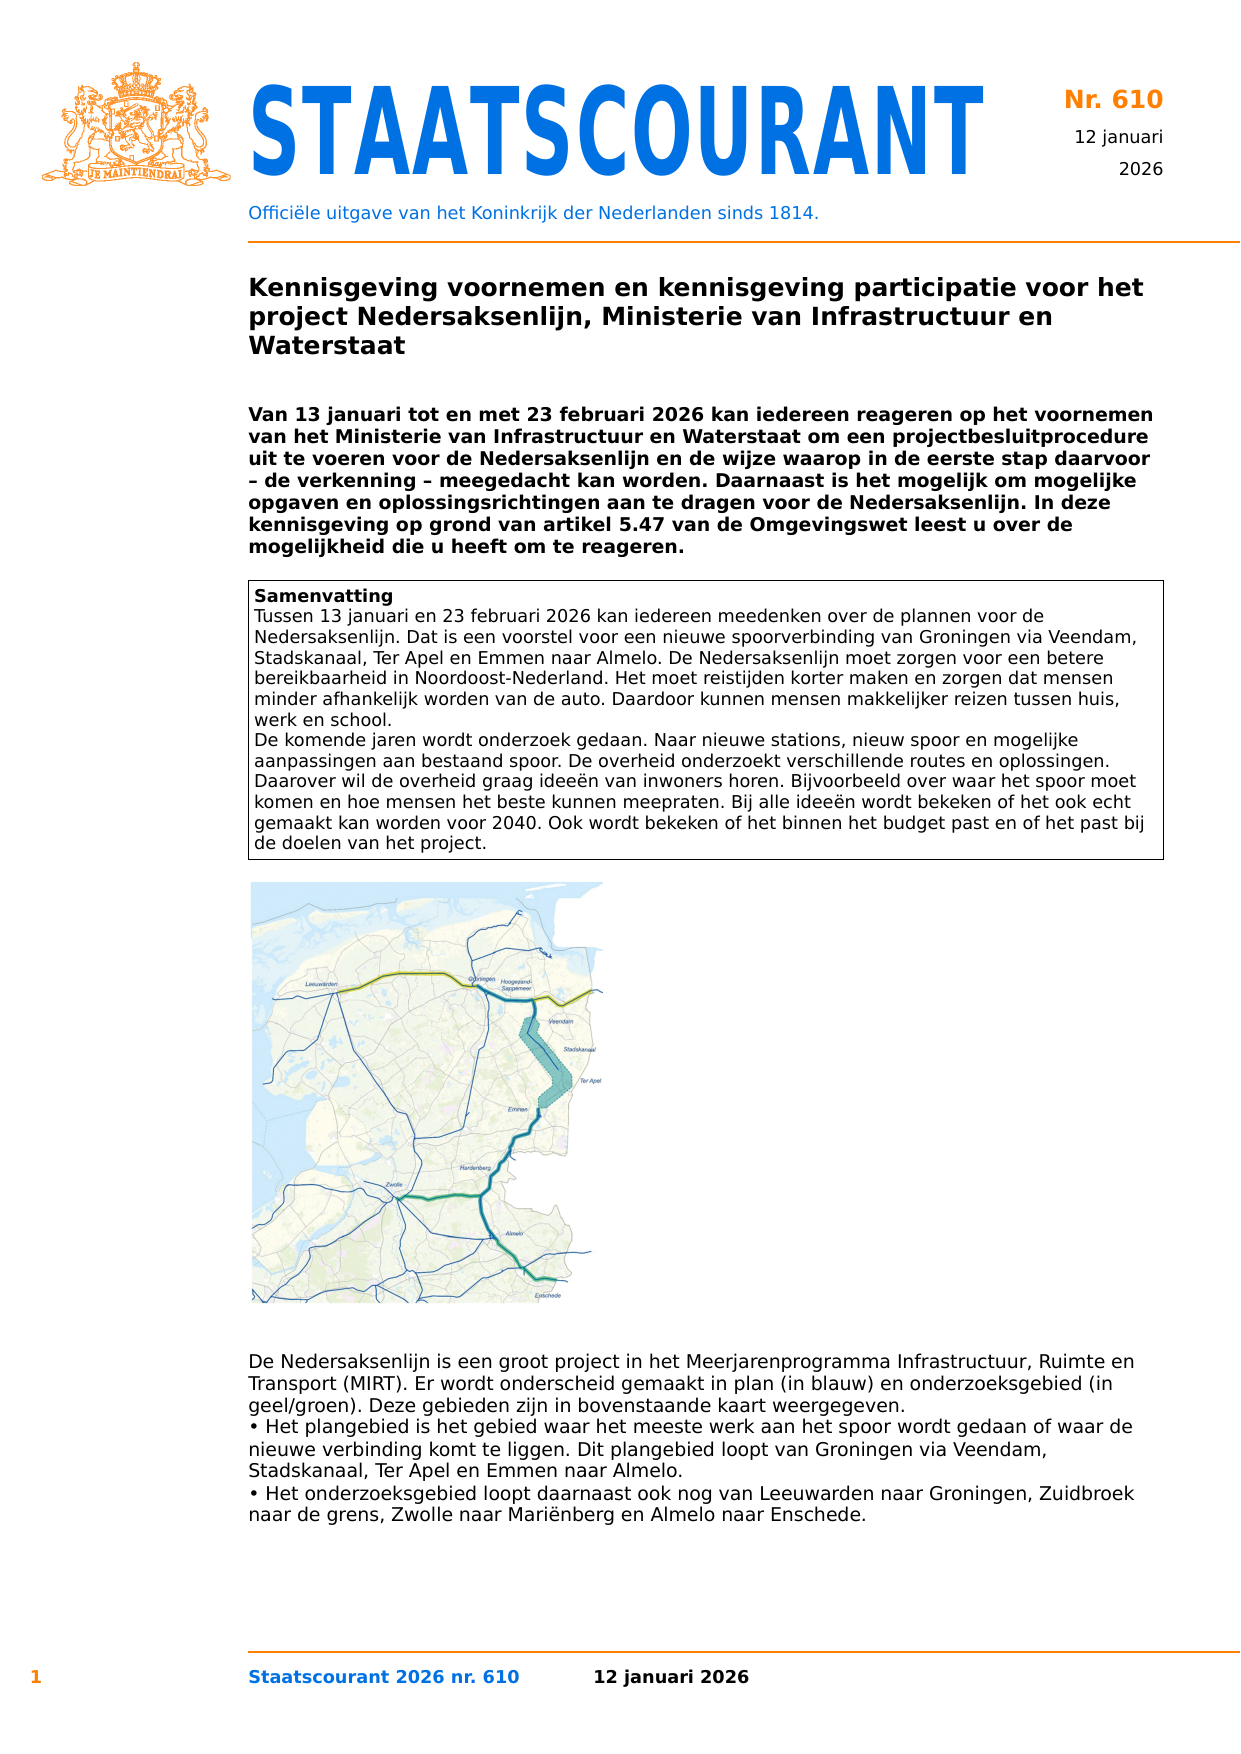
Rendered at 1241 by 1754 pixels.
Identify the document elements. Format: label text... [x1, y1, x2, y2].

table_header [25, 62, 248, 241]
text De Nedersaksenlijn is een groot project in het Meerjarenprogramma Infrastructuur, Ruimte en Transport (MIRT). Er wordt onderscheid gemaakt in plan (in blauw) en onderzoeksgebied (in geel/groen). Deze gebieden zijn in bovenstaande kaart weergegeven. [248, 1351, 1163, 1416]
picture [41, 62, 231, 186]
table_cell Officiële uitgave van het Koninkrijk der Nederlanden sinds 1814. [248, 203, 1240, 241]
table_header Nr. 610 [998, 62, 1240, 121]
picture [248, 881, 609, 1307]
table_header Samenvatting Tussen 13 januari en 23 februari 2026 kan iedereen meedenken over de plannen voor de Nedersaksenlijn. Dat is een voorstel voor een nieuwe spoorverbinding van Groningen via Veendam, Stadskanaal, Ter Apel en Emmen naar Almelo. De Nedersaksenlijn moet zorgen voor een betere bereikbaarheid in Noordoost-Nederland. Het moet reistijden korter maken en zorgen dat mensen minder afhankelijk worden van de auto. Daardoor kunnen mensen makkelijker reizen tussen huis, werk en school. De komende jaren wordt onderzoek gedaan. Naar nieuwe stations, nieuw spoor en mogelijke aanpassingen aan bestaand spoor. De overheid onderzoekt verschillende routes en oplossingen. Daarover wil de overheid graag ideeën van inwoners horen. Bijvoorbeeld over waar het spoor moet komen en hoe mensen het beste kunnen meepraten. Bij alle ideeën wordt bekeken of het ook echt gemaakt kan worden voor 2040. Ook wordt bekeken of het binnen het budget past en of het past bij de doelen van het project. [249, 581, 1163, 858]
text Van 13 januari tot en met 23 februari 2026 kan iedereen reageren op het voornemen van het Ministerie van Infrastructuur en Waterstaat om een projectbesluitprocedure uit te voeren voor de Nedersaksenlijn en de wijze waarop in de eerste stap daarvoor – de verkenning – meegedacht kan worden. Daarnaast is het mogelijk om mogelijke opgaven en oplossingsrichtingen aan te dragen voor de Nedersaksenlijn. In deze kennisgeving op grond van artikel 5.47 van de Omgevingswet leest u over de mogelijkheid die u heeft om te reageren. [248, 404, 1163, 558]
table_cell 12 januari [998, 121, 1240, 153]
text • Het plangebied is het gebied waar het meeste werk aan het spoor wordt gedaan of waar de nieuwe verbinding komt te liggen. Dit plangebied loopt van Groningen via Veendam, Stadskanaal, Ter Apel en Emmen naar Almelo. [248, 1416, 1163, 1482]
text • Het onderzoeksgebied loopt daarnaast ook nog van Leeuwarden naar Groningen, Zuidbroek naar de grens, Zwolle naar Mariënberg en Almelo naar Enschede. [248, 1482, 1163, 1526]
subtitle Kennisgeving voornemen en kennisgeving participatie voor het project Nedersaksenlijn, Ministerie van Infrastructuur en Waterstaat [248, 273, 1163, 361]
table_header STAATSCOURANT [248, 62, 998, 203]
table_cell 2026 [998, 153, 1240, 203]
